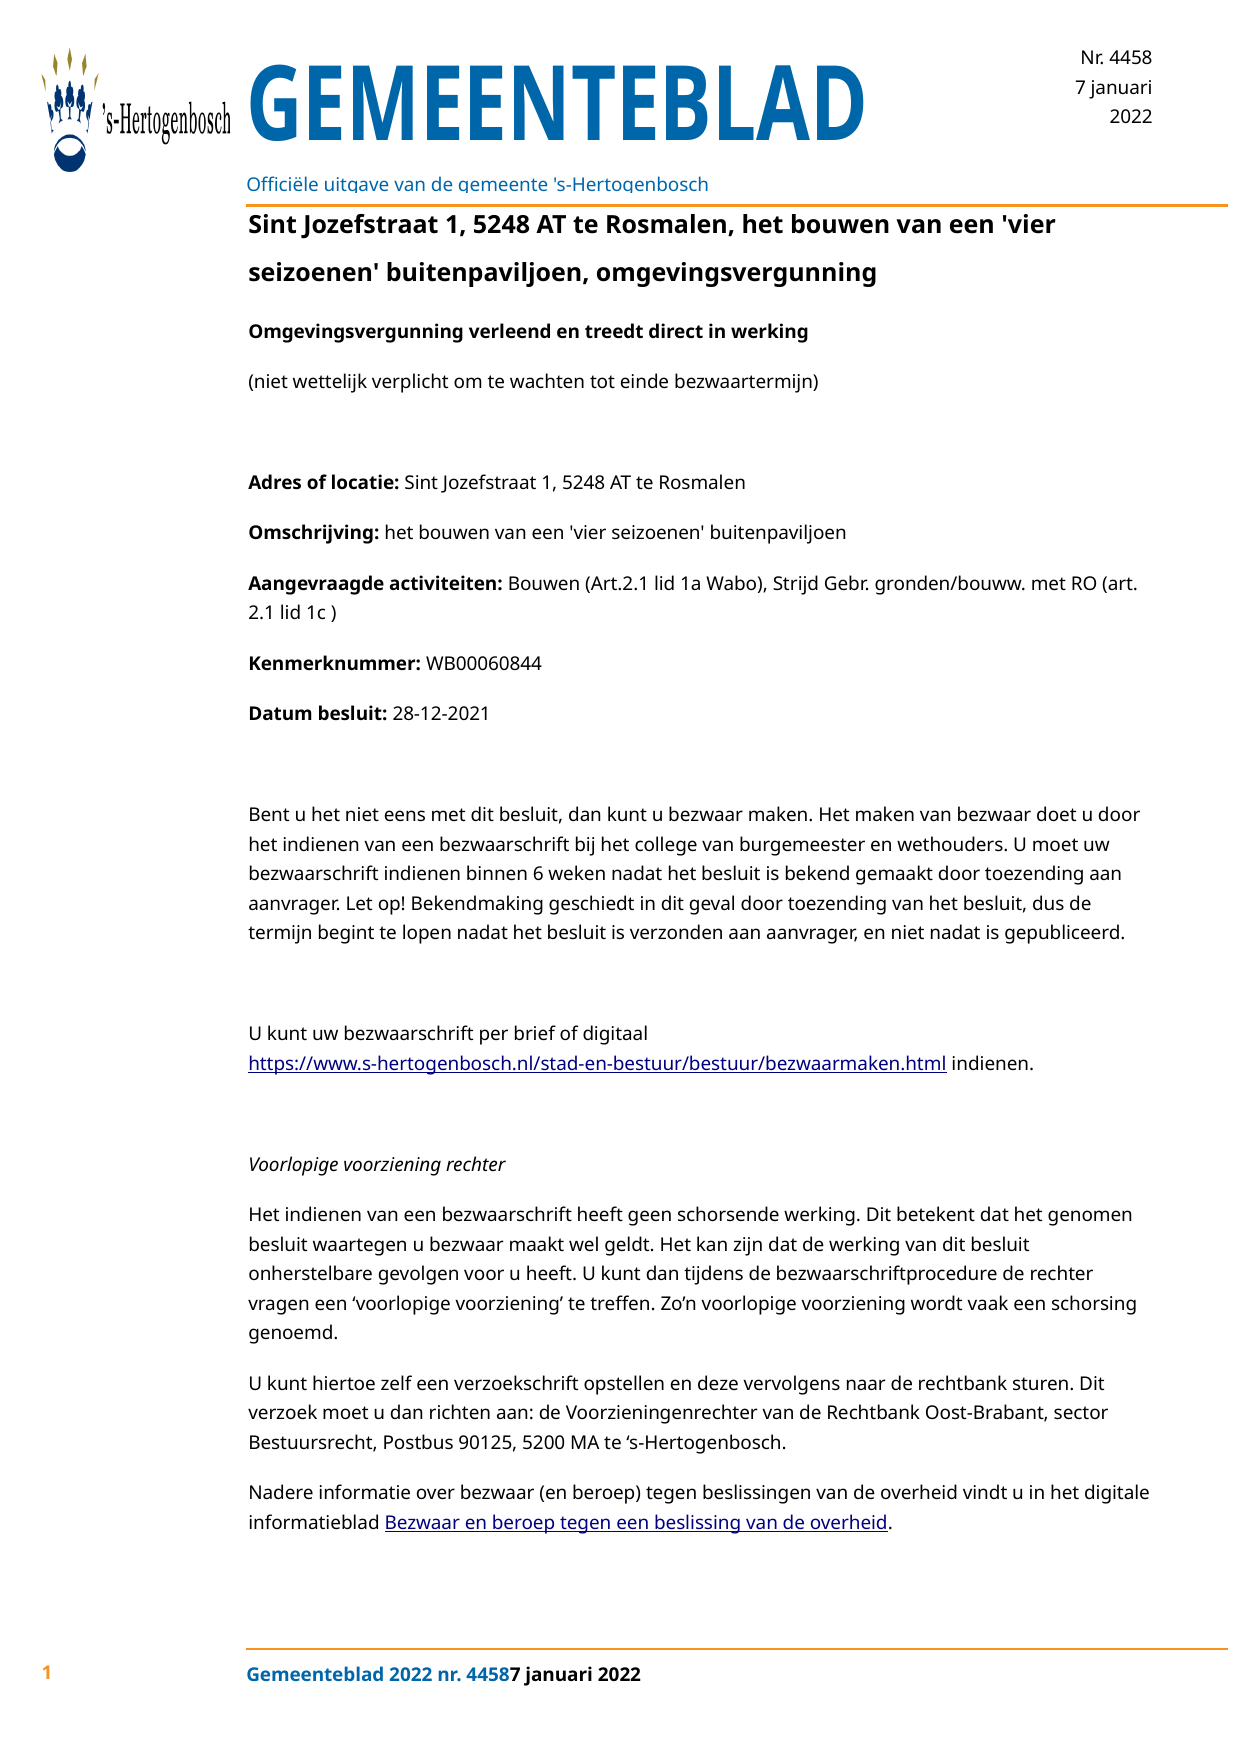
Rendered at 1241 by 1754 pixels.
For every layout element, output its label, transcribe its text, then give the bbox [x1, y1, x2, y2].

text Voorlopige voorziening rechter [248, 1151, 1152, 1177]
text Adres of locatie: Sint Jozefstraat 1, 5248 AT te Rosmalen [248, 469, 1152, 495]
text U kunt hiertoe zelf een verzoekschrift opstellen en deze vervolgens naar de rechtbank sturen. Dit verzoek moet u dan richten aan: de Voorzieningenrechter van de Rechtbank Oost-Brabant, sector Bestuursrecht, Postbus 90125, 5200 MA te ‘s-Hertogenbosch. [248, 1370, 1152, 1455]
text Kenmerknummer: WB00060844 [248, 650, 1152, 676]
text Nadere informatie over bezwaar (en beroep) tegen beslissingen van de overheid vindt u in het digitale informatieblad Bezwaar en beroep tegen een beslissing van de overheid. [248, 1479, 1152, 1535]
text (niet wettelijk verplicht om te wachten tot einde bezwaartermijn) [248, 368, 1152, 394]
text Datum besluit: 28-12-2021 [248, 700, 1152, 726]
text Omgevingsvergunning verleend en treedt direct in werking [248, 318, 1152, 344]
text Bent u het niet eens met dit besluit, dan kunt u bezwaar maken. Het maken van bezwaar doet u door het indienen van een bezwaarschrift bij het college van burgemeester en wethouders. U moet uw bezwaarschrift indienen binnen 6 weken nadat het besluit is bekend gemaakt door toezending aan aanvrager. Let op! Bekendmaking geschiedt in dit geval door toezending van het besluit, dus de termijn begint te lopen nadat het besluit is verzonden aan aanvrager, en niet nadat is gepubliceerd. [248, 801, 1152, 945]
text Omschrijving: het bouwen van een 'vier seizoenen' buitenpaviljoen [248, 519, 1152, 545]
text Sint Jozefstraat 1, 5248 AT te Rosmalen, het bouwen van een 'vier seizoenen' buitenpaviljoen, omgevingsvergunning [248, 207, 1152, 288]
text Aangevraagde activiteiten: Bouwen (Art.2.1 lid 1a Wabo), Strijd Gebr. gronden/bouww. met RO (art. 2.1 lid 1c ) [248, 570, 1152, 625]
text U kunt uw bezwaarschrift per brief of digitaal https://www.s-hertogenbosch.nl/stad-en-bestuur/bestuur/bezwaarmaken.html indienen. [248, 1020, 1152, 1076]
text Het indienen van een bezwaarschrift heeft geen schorsende werking. Dit betekent dat het genomen besluit waartegen u bezwaar maakt wel geldt. Het kan zijn dat de werking van dit besluit onherstelbare gevolgen voor u heeft. U kunt dan tijdens de bezwaarschriftprocedure de rechter vragen een ‘voorlopige voorziening’ te treffen. Zo’n voorlopige voorziening wordt vaak een schorsing genoemd. [248, 1201, 1152, 1345]
picture [41, 47, 231, 172]
